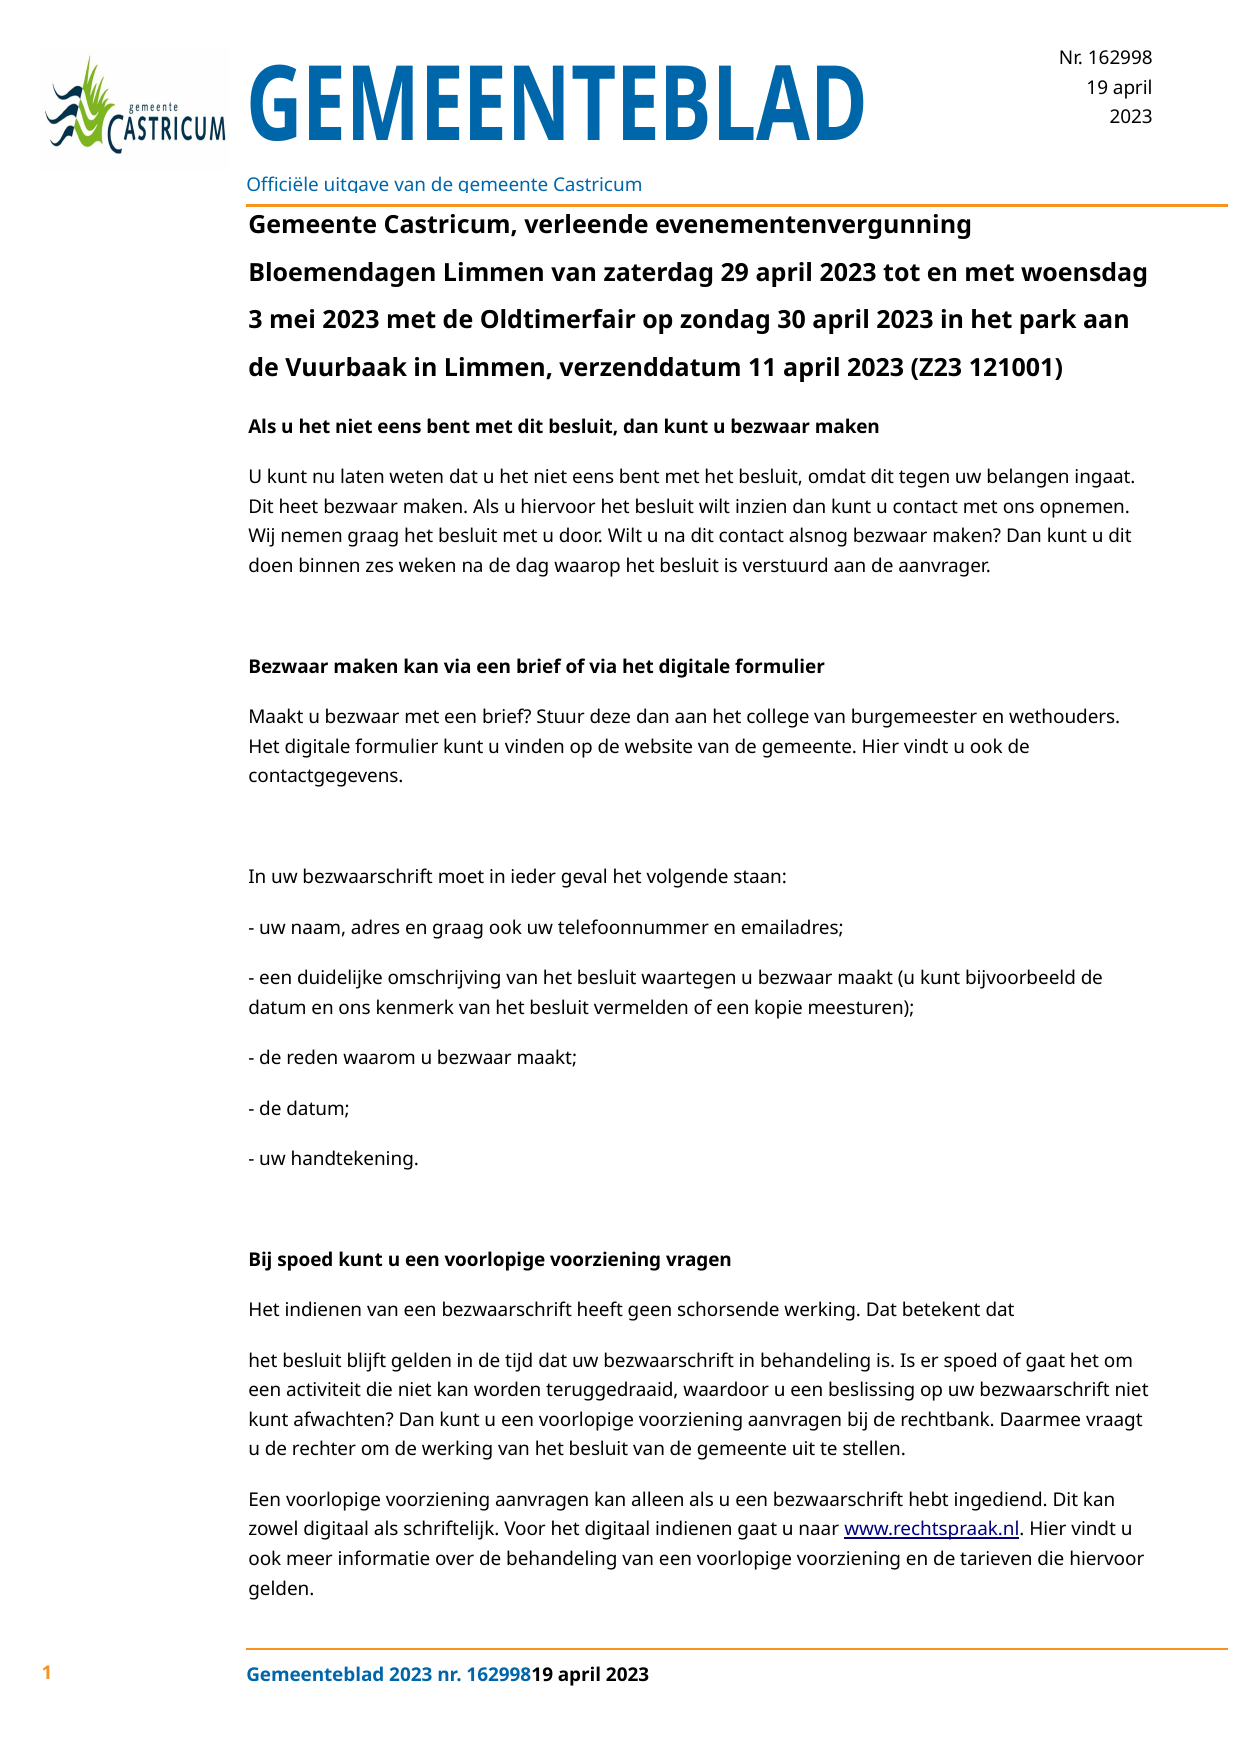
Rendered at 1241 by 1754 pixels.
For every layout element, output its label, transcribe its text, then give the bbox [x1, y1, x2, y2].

text Bezwaar maken kan via een brief of via het digitale formulier [248, 653, 1152, 679]
text Maakt u bezwaar met een brief? Stuur deze dan aan het college van burgemeester en wethouders. Het digitale formulier kunt u vinden op de website van de gemeente. Hier vindt u ook de contactgegevens. [248, 703, 1152, 788]
text - uw handtekening. [248, 1145, 1152, 1171]
text - uw naam, adres en graag ook uw telefoonnummer en emailadres; [248, 914, 1152, 940]
text het besluit blijft gelden in de tijd dat uw bezwaarschrift in behandeling is. Is er spoed of gaat het om een activiteit die niet kan worden teruggedraaid, waardoor u een beslissing op uw bezwaarschrift niet kunt afwachten? Dan kunt u een voorlopige voorziening aanvragen bij de rechtbank. Daarmee vraagt u de rechter om de werking van het besluit van de gemeente uit te stellen. [248, 1347, 1152, 1461]
text - een duidelijke omschrijving van het besluit waartegen u bezwaar maakt (u kunt bijvoorbeeld de datum en ons kenmerk van het besluit vermelden of een kopie meesturen); [248, 964, 1152, 1020]
text Het indienen van een bezwaarschrift heeft geen schorsende werking. Dat betekent dat [248, 1296, 1152, 1322]
text Bij spoed kunt u een voorlopige voorziening vragen [248, 1246, 1152, 1272]
text In uw bezwaarschrift moet in ieder geval het volgende staan: [248, 863, 1152, 889]
picture [41, 47, 231, 172]
text Als u het niet eens bent met dit besluit, dan kunt u bezwaar maken [248, 413, 1152, 439]
text - de datum; [248, 1095, 1152, 1121]
text Gemeente Castricum, verleende evenementenvergunning Bloemendagen Limmen van zaterdag 29 april 2023 tot en met woensdag 3 mei 2023 met de Oldtimerfair op zondag 30 april 2023 in het park aan de Vuurbaak in Limmen, verzenddatum 11 april 2023 (Z23 121001) [248, 207, 1152, 384]
text U kunt nu laten weten dat u het niet eens bent met het besluit, omdat dit tegen uw belangen ingaat. Dit heet bezwaar maken. Als u hiervoor het besluit wilt inzien dan kunt u contact met ons opnemen. Wij nemen graag het besluit met u door. Wilt u na dit contact alsnog bezwaar maken? Dan kunt u dit doen binnen zes weken na de dag waarop het besluit is verstuurd aan de aanvrager. [248, 463, 1152, 578]
text Een voorlopige voorziening aanvragen kan alleen als u een bezwaarschrift hebt ingediend. Dit kan zowel digitaal als schriftelijk. Voor het digitaal indienen gaat u naar www.rechtspraak.nl. Hier vindt u ook meer informatie over de behandeling van een voorlopige voorziening en de tarieven die hiervoor gelden. [248, 1486, 1152, 1601]
text - de reden waarom u bezwaar maakt; [248, 1044, 1152, 1070]
